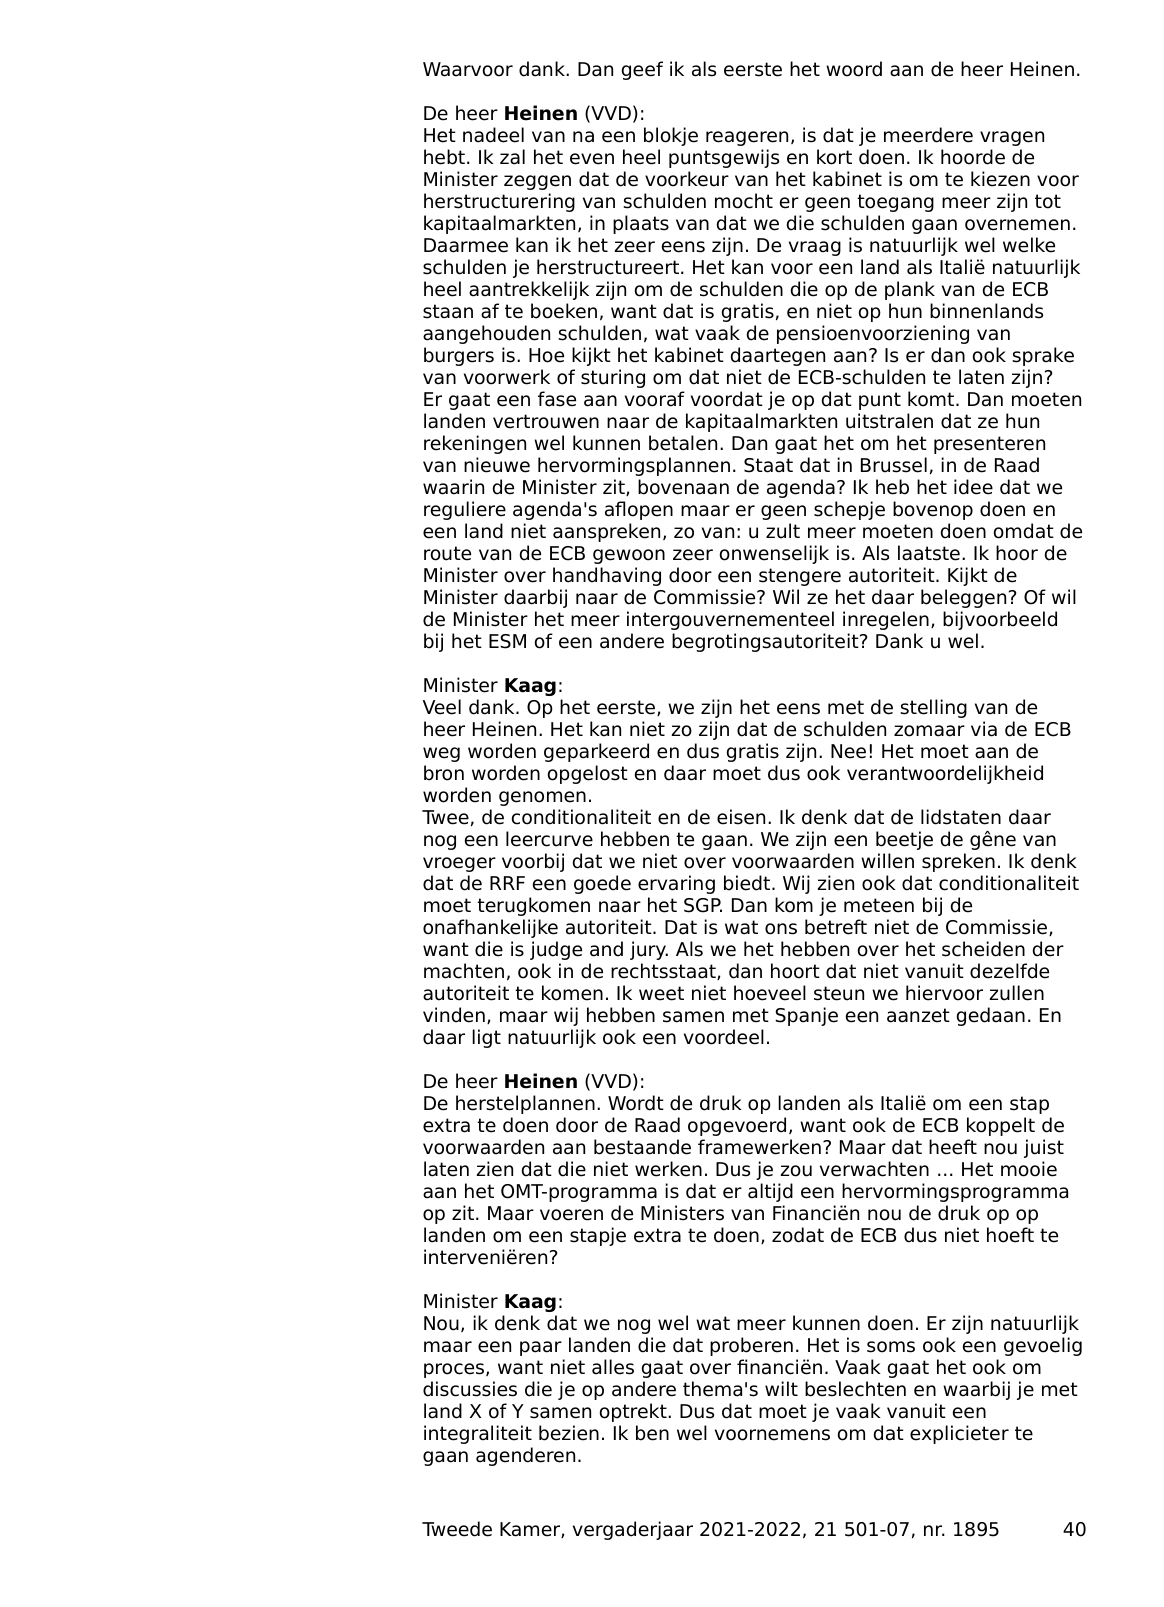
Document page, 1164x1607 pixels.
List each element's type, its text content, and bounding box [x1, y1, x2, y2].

text Twee, de conditionaliteit en de eisen. Ik denk dat de lidstaten daar nog een leercurve hebben te gaan. We zijn een beetje de gêne van vroeger voorbij dat we niet over voorwaarden willen spreken. Ik denk dat de RRF een goede ervaring biedt. Wij zien ook dat conditionaliteit moet terugkomen naar het SGP. Dan kom je meteen bij de onafhankelijke autoriteit. Dat is wat ons betreft niet de Commissie, want die is judge and jury. Als we het hebben over het scheiden der machten, ook in de rechtsstaat, dan hoort dat niet vanuit dezelfde autoriteit te komen. Ik weet niet hoeveel steun we hiervoor zullen vinden, maar wij hebben samen met Spanje een aanzet gedaan. En daar ligt natuurlijk ook een voordeel. [422, 807, 1087, 1048]
text Minister Kaag: [422, 1291, 1087, 1313]
text De herstelplannen. Wordt de druk op landen als Italië om een stap extra te doen door de Raad opgevoerd, want ook de ECB koppelt de voorwaarden aan bestaande framewerken? Maar dat heeft nou juist laten zien dat die niet werken. Dus je zou verwachten ... Het mooie aan het OMT-programma is dat er altijd een hervormingsprogramma op zit. Maar voeren de Ministers van Financiën nou de druk op op landen om een stapje extra te doen, zodat de ECB dus niet hoeft te interveniëren? [422, 1093, 1087, 1268]
text Het nadeel van na een blokje reageren, is dat je meerdere vragen hebt. Ik zal het even heel puntsgewijs en kort doen. Ik hoorde de Minister zeggen dat de voorkeur van het kabinet is om te kiezen voor herstructurering van schulden mocht er geen toegang meer zijn tot kapitaalmarkten, in plaats van dat we die schulden gaan overnemen. Daarmee kan ik het zeer eens zijn. De vraag is natuurlijk wel welke schulden je herstructureert. Het kan voor een land als Italië natuurlijk heel aantrekkelijk zijn om de schulden die op de plank van de ECB staan af te boeken, want dat is gratis, en niet op hun binnenlands aangehouden schulden, wat vaak de pensioenvoorziening van burgers is. Hoe kijkt het kabinet daartegen aan? Is er dan ook sprake van voorwerk of sturing om dat niet de ECB-schulden te laten zijn? [422, 125, 1087, 389]
text Er gaat een fase aan vooraf voordat je op dat punt komt. Dan moeten landen vertrouwen naar de kapitaalmarkten uitstralen dat ze hun rekeningen wel kunnen betalen. Dan gaat het om het presenteren van nieuwe hervormingsplannen. Staat dat in Brussel, in de Raad waarin de Minister zit, bovenaan de agenda? Ik heb het idee dat we reguliere agenda's aflopen maar er geen schepje bovenop doen en een land niet aanspreken, zo van: u zult meer moeten doen omdat de route van de ECB gewoon zeer onwenselijk is. Als laatste. Ik hoor de Minister over handhaving door een stengere autoriteit. Kijkt de Minister daarbij naar de Commissie? Wil ze het daar beleggen? Of wil de Minister het meer intergouvernementeel inregelen, bijvoorbeeld bij het ESM of een andere begrotingsautoriteit? Dank u wel. [422, 389, 1087, 653]
text De heer Heinen (VVD): [422, 1071, 1087, 1093]
text Nou, ik denk dat we nog wel wat meer kunnen doen. Er zijn natuurlijk maar een paar landen die dat proberen. Het is soms ook een gevoelig proces, want niet alles gaat over financiën. Vaak gaat het ook om discussies die je op andere thema's wilt beslechten en waarbij je met land X of Y samen optrekt. Dus dat moet je vaak vanuit een integraliteit bezien. Ik ben wel voornemens om dat explicieter te gaan agenderen. [422, 1313, 1087, 1467]
text Veel dank. Op het eerste, we zijn het eens met de stelling van de heer Heinen. Het kan niet zo zijn dat de schulden zomaar via de ECB weg worden geparkeerd en dus gratis zijn. Nee! Het moet aan de bron worden opgelost en daar moet dus ook verantwoordelijkheid worden genomen. [422, 697, 1087, 807]
text De heer Heinen (VVD): [422, 103, 1087, 125]
text Minister Kaag: [422, 675, 1087, 697]
text Waarvoor dank. Dan geef ik als eerste het woord aan de heer Heinen. [422, 59, 1087, 81]
